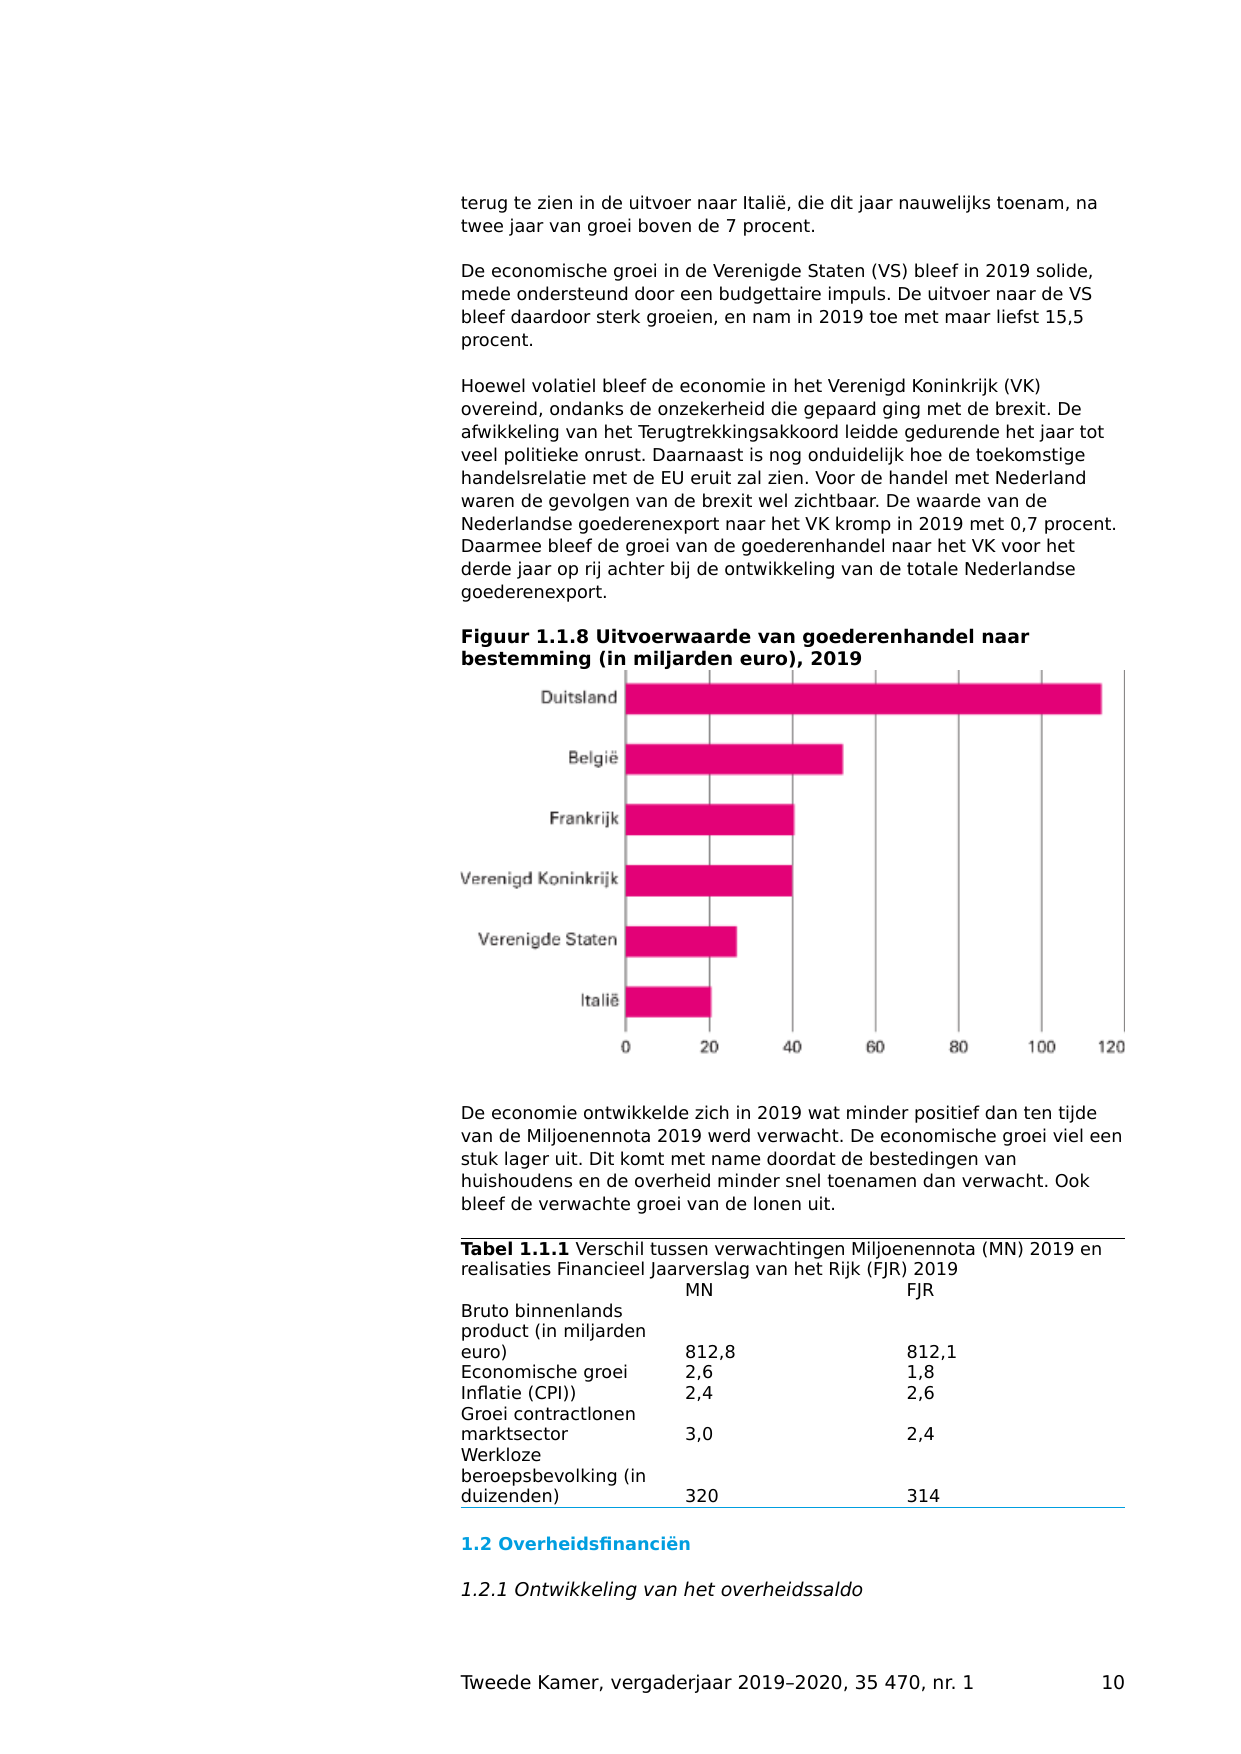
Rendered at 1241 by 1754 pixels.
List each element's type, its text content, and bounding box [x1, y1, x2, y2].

table_cell Economische groei [461, 1363, 682, 1383]
title 1.2 Overheidsfinanciën [461, 1532, 1125, 1555]
title Figuur 1.1.8 Uitvoerwaarde van goederenhandel naar bestemming (in miljarden euro), 2019 [461, 626, 1125, 670]
table_cell 2,4 [904, 1404, 1125, 1445]
text Hoewel volatiel bleef de economie in het Verenigd Koninkrijk (VK) overeind, ondanks de onzekerheid die gepaard ging met de brexit. De afwikkeling van het Terugtrekkingsakkoord leidde gedurende het jaar tot veel politieke onrust. Daarnaast is nog onduidelijk hoe de toekomstige handelsrelatie met de EU eruit zal zien. Voor de handel met Nederland waren de gevolgen van de brexit wel zichtbaar. De waarde van de Nederlandse goederenexport naar het VK kromp in 2019 met 0,7 procent. Daarmee bleef de groei van de goederenhandel naar het VK voor het derde jaar op rij achter bij de ontwikkeling van de totale Nederlandse goederenexport. [461, 374, 1125, 603]
table_cell 1,8 [904, 1363, 1125, 1383]
table_cell 314 [904, 1445, 1125, 1507]
table_cell Werkloze beroepsbevolking (in duizenden) [461, 1445, 682, 1507]
table_cell 3,0 [682, 1404, 903, 1445]
table_header Tabel 1.1.1 Verschil tussen verwachtingen Miljoenennota (MN) 2019 en realisaties Financieel Jaarverslag van het Rijk (FJR) 2019 [461, 1239, 1125, 1280]
table_cell Bruto binnenlands product (in miljarden euro) [461, 1301, 682, 1362]
table_cell FJR [904, 1280, 1125, 1301]
table_cell 2,6 [682, 1363, 903, 1383]
table_cell 2,6 [904, 1383, 1125, 1404]
table_cell 812,8 [682, 1301, 903, 1362]
table_cell 320 [682, 1445, 903, 1507]
text terug te zien in de uitvoer naar Italië, die dit jaar nauwelijks toenam, na twee jaar van groei boven de 7 procent. [461, 191, 1125, 237]
text 1.2.1 Ontwikkeling van het overheidssaldo [461, 1579, 1125, 1601]
text De economische groei in de Verenigde Staten (VS) bleef in 2019 solide, mede ondersteund door een budgettaire impuls. De uitvoer naar de VS bleef daardoor sterk groeien, en nam in 2019 toe met maar liefst 15,5 procent. [461, 259, 1125, 351]
table_cell [461, 1280, 682, 1301]
text De economie ontwikkelde zich in 2019 wat minder positief dan ten tijde van de Miljoenennota 2019 werd verwacht. De economische groei viel een stuk lager uit. Dit komt met name doordat de bestedingen van huishoudens en de overheid minder snel toenamen dan verwacht. Ook bleef de verwachte groei van de lonen uit. [461, 1101, 1125, 1215]
table_cell Groei contractlonen marktsector [461, 1404, 682, 1445]
table_cell 812,1 [904, 1301, 1125, 1362]
table_cell Inflatie (CPI)) [461, 1383, 682, 1404]
table_cell MN [682, 1280, 903, 1301]
table_cell 2,4 [682, 1383, 903, 1404]
